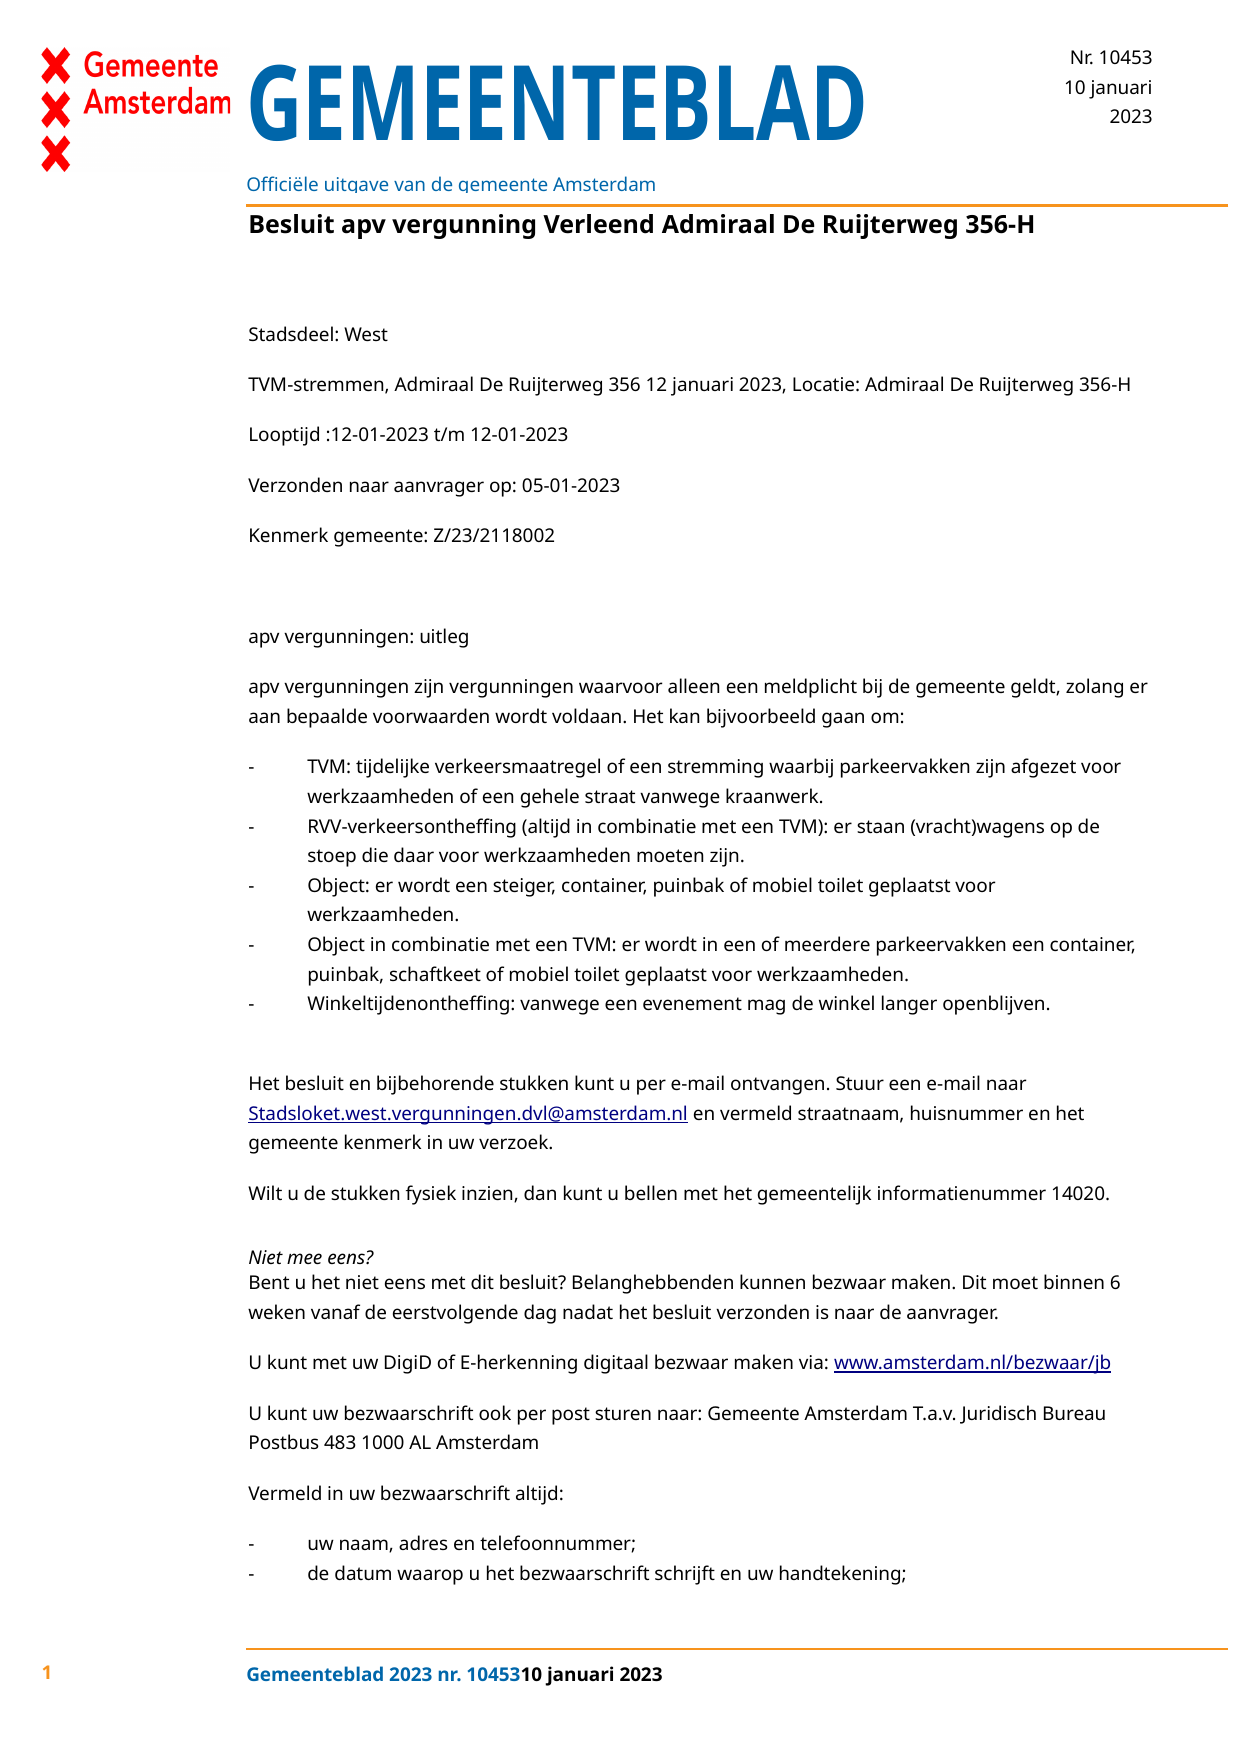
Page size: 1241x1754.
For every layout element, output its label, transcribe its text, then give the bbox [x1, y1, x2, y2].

text U kunt met uw DigiD of E-herkenning digitaal bezwaar maken via: www.amsterdam.nl/bezwaar/jb [248, 1349, 1152, 1375]
text apv vergunningen: uitleg [248, 623, 1152, 649]
text Wilt u de stukken fysiek inzien, dan kunt u bellen met het gemeentelijk informatienummer 14020. [248, 1180, 1152, 1206]
text Het besluit en bijbehorende stukken kunt u per e-mail ontvangen. Stuur een e-mail naar Stadsloket.west.vergunningen.dvl@amsterdam.nl en vermeld straatnaam, huisnummer en het gemeente kenmerk in uw verzoek. [248, 1070, 1152, 1155]
list Object: er wordt een steiger, container, puinbak of mobiel toilet geplaatst voor werkzaamheden. [248, 872, 1152, 927]
picture [41, 47, 231, 172]
text Stadsdeel: West [248, 321, 1152, 346]
text Looptijd :12-01-2023 t/m 12-01-2023 [248, 422, 1152, 447]
text Bent u het niet eens met dit besluit? Belanghebbenden kunnen bezwaar maken. Dit moet binnen 6 weken vanaf de eerstvolgende dag nadat het besluit verzonden is naar de aanvrager. [248, 1269, 1152, 1325]
text Vermeld in uw bezwaarschrift altijd: [248, 1480, 1152, 1506]
list TVM: tijdelijke verkeersmaatregel of een stremming waarbij parkeervakken zijn afgezet voor werkzaamheden of een gehele straat vanwege kraanwerk. [248, 754, 1152, 809]
list Winkeltijdenontheffing: vanwege een evenement mag de winkel langer openblijven. [248, 990, 1152, 1016]
text Verzonden naar aanvrager op: 05-01-2023 [248, 472, 1152, 498]
text Kenmerk gemeente: Z/23/2118002 [248, 522, 1152, 548]
list Object in combinatie met een TVM: er wordt in een of meerdere parkeervakken een container, puinbak, schaftkeet of mobiel toilet geplaatst voor werkzaamheden. [248, 931, 1152, 986]
text Niet mee eens? [248, 1244, 1152, 1269]
text U kunt uw bezwaarschrift ook per post sturen naar: Gemeente Amsterdam T.a.v. Juridisch Bureau Postbus 483 1000 AL Amsterdam [248, 1400, 1152, 1455]
list uw naam, adres en telefoonnummer; [248, 1530, 1152, 1556]
text Besluit apv vergunning Verleend Admiraal De Ruijterweg 356-H [248, 207, 1152, 241]
list RVV-verkeersontheffing (altijd in combinatie met een TVM): er staan (vracht)wagens op de stoep die daar voor werkzaamheden moeten zijn. [248, 813, 1152, 868]
text TVM-stremmen, Admiraal De Ruijterweg 356 12 januari 2023, Locatie: Admiraal De Ruijterweg 356-H [248, 371, 1152, 397]
text apv vergunningen zijn vergunningen waarvoor alleen een meldplicht bij de gemeente geldt, zolang er aan bepaalde voorwaarden wordt voldaan. Het kan bijvoorbeeld gaan om: [248, 674, 1152, 729]
list de datum waarop u het bezwaarschrift schrijft en uw handtekening; [248, 1560, 1152, 1586]
